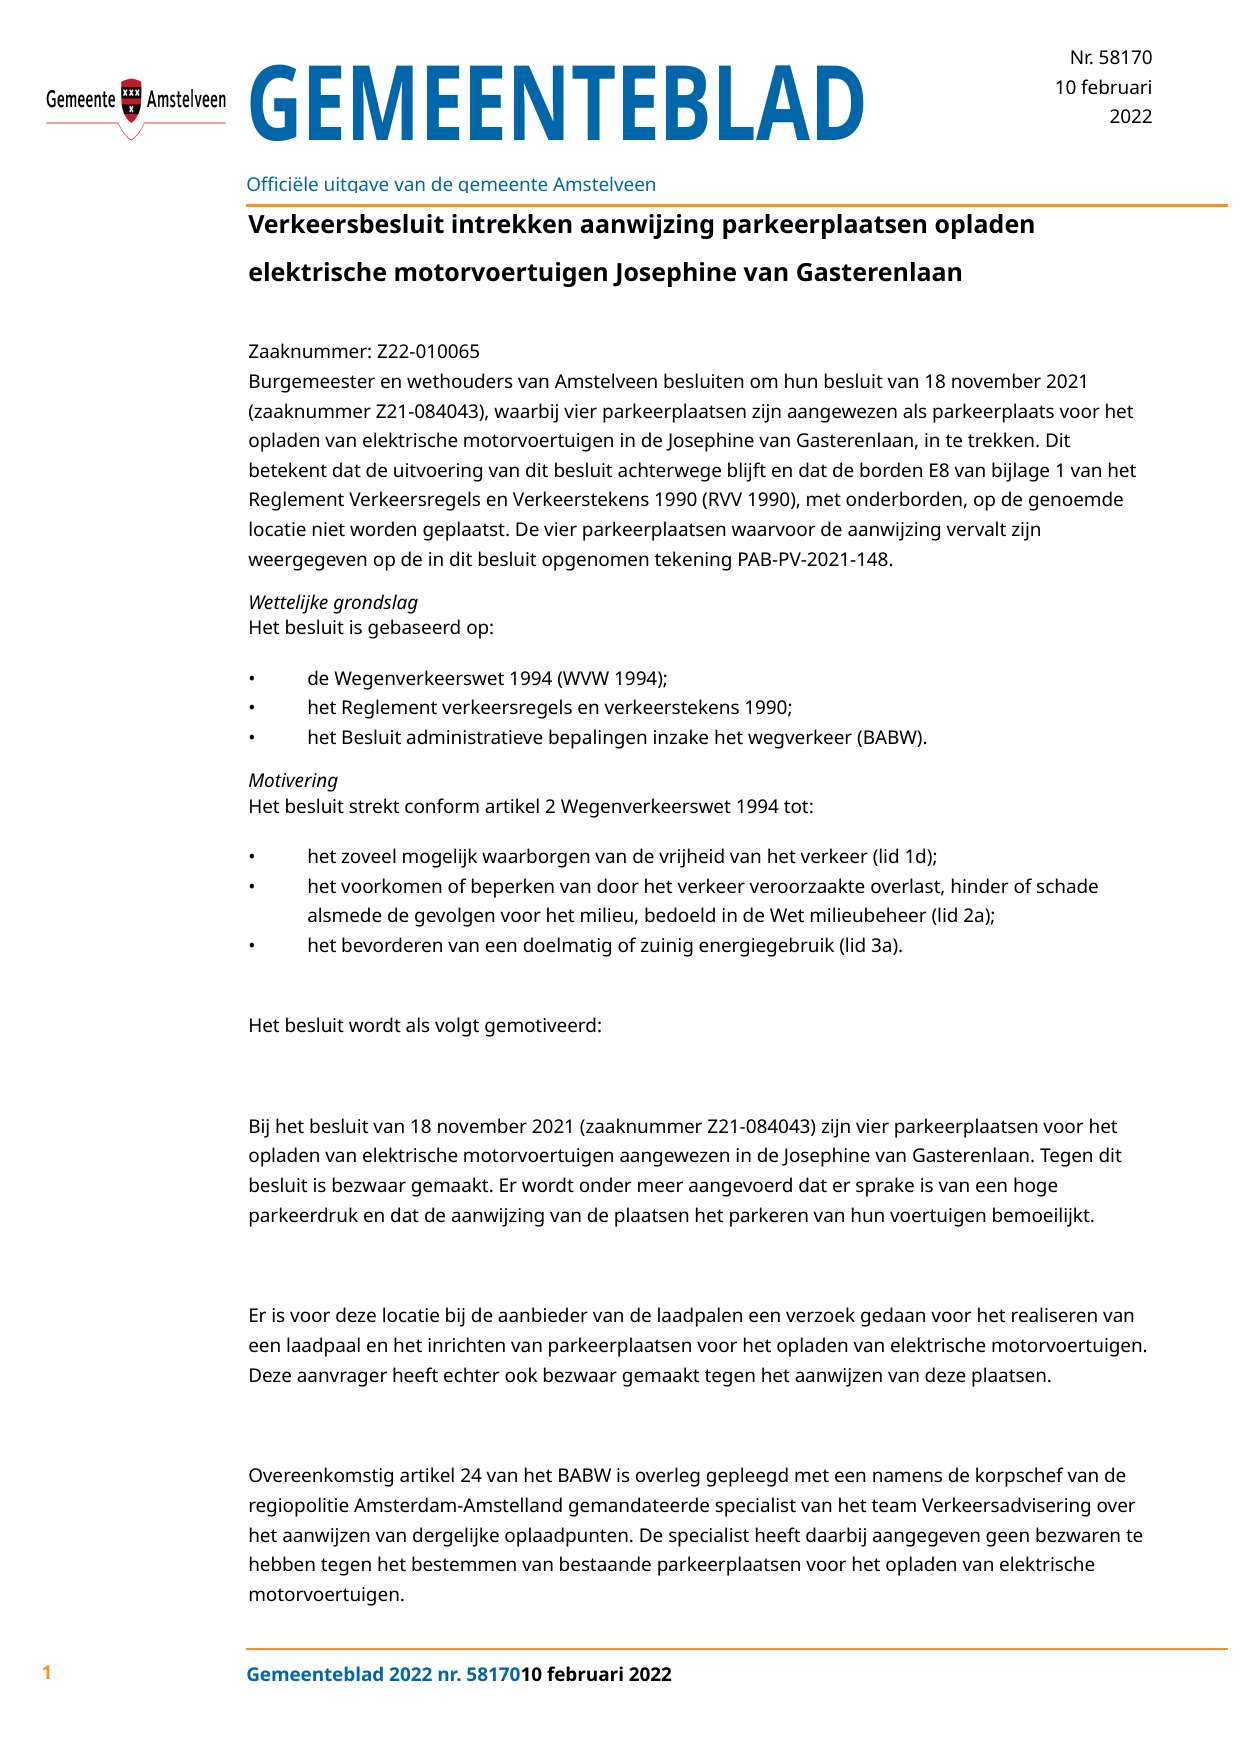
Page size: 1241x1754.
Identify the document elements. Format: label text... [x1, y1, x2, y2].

list het bevorderen van een doelmatig of zuinig energiegebruik (lid 3a). [248, 932, 1152, 958]
text Wettelijke grondslag [248, 589, 1152, 614]
text Burgemeester en wethouders van Amstelveen besluiten om hun besluit van 18 november 2021 (zaaknummer Z21-084043), waarbij vier parkeerplaatsen zijn aangewezen als parkeerplaats voor het opladen van elektrische motorvoertuigen in de Josephine van Gasterenlaan, in te trekken. Dit betekent dat de uitvoering van dit besluit achterwege blijft en dat de borden E8 van bijlage 1 van het Reglement Verkeersregels en Verkeerstekens 1990 (RVV 1990), met onderborden, op de genoemde locatie niet worden geplaatst. De vier parkeerplaatsen waarvoor de aanwijzing vervalt zijn weergegeven op de in dit besluit opgenomen tekening PAB-PV-2021-148. [248, 368, 1152, 571]
list de Wegenverkeerswet 1994 (WVW 1994); [248, 665, 1152, 691]
list het Besluit administratieve bepalingen inzake het wegverkeer (BABW). [248, 724, 1152, 750]
text Het besluit strekt conform artikel 2 Wegenverkeerswet 1994 tot: [248, 793, 1152, 819]
text Bij het besluit van 18 november 2021 (zaaknummer Z21-084043) zijn vier parkeerplaatsen voor het opladen van elektrische motorvoertuigen aangewezen in de Josephine van Gasterenlaan. Tegen dit besluit is bezwaar gemaakt. Er wordt onder meer aangevoerd dat er sprake is van een hoge parkeerdruk en dat de aanwijzing van de plaatsen het parkeren van hun voertuigen bemoeilijkt. [248, 1113, 1152, 1227]
text Overeenkomstig artikel 24 van het BABW is overleg gepleegd met een namens de korpschef van de regiopolitie Amsterdam-Amstelland gemandateerde specialist van het team Verkeersadvisering over het aanwijzen van dergelijke oplaadpunten. De specialist heeft daarbij aangegeven geen bezwaren te hebben tegen het bestemmen van bestaande parkeerplaatsen voor het opladen van elektrische motorvoertuigen. [248, 1463, 1152, 1607]
text Het besluit is gebaseerd op: [248, 614, 1152, 640]
text Zaaknummer: Z22-010065 [248, 339, 1152, 364]
text Motivering [248, 767, 1152, 793]
list het Reglement verkeersregels en verkeerstekens 1990; [248, 694, 1152, 720]
text Het besluit wordt als volgt gemotiveerd: [248, 1012, 1152, 1038]
list het zoveel mogelijk waarborgen van de vrijheid van het verkeer (lid 1d); [248, 843, 1152, 869]
text Er is voor deze locatie bij de aanbieder van de laadpalen een verzoek gedaan voor het realiseren van een laadpaal en het inrichten van parkeerplaatsen voor het opladen van elektrische motorvoertuigen. Deze aanvrager heeft echter ook bezwaar gemaakt tegen het aanwijzen van deze plaatsen. [248, 1303, 1152, 1387]
list het voorkomen of beperken van door het verkeer veroorzaakte overlast, hinder of schade alsmede de gevolgen voor het milieu, bedoeld in de Wet milieubeheer (lid 2a); [248, 873, 1152, 928]
text Verkeersbesluit intrekken aanwijzing parkeerplaatsen opladen elektrische motorvoertuigen Josephine van Gasterenlaan [248, 207, 1152, 288]
picture [41, 47, 231, 172]
